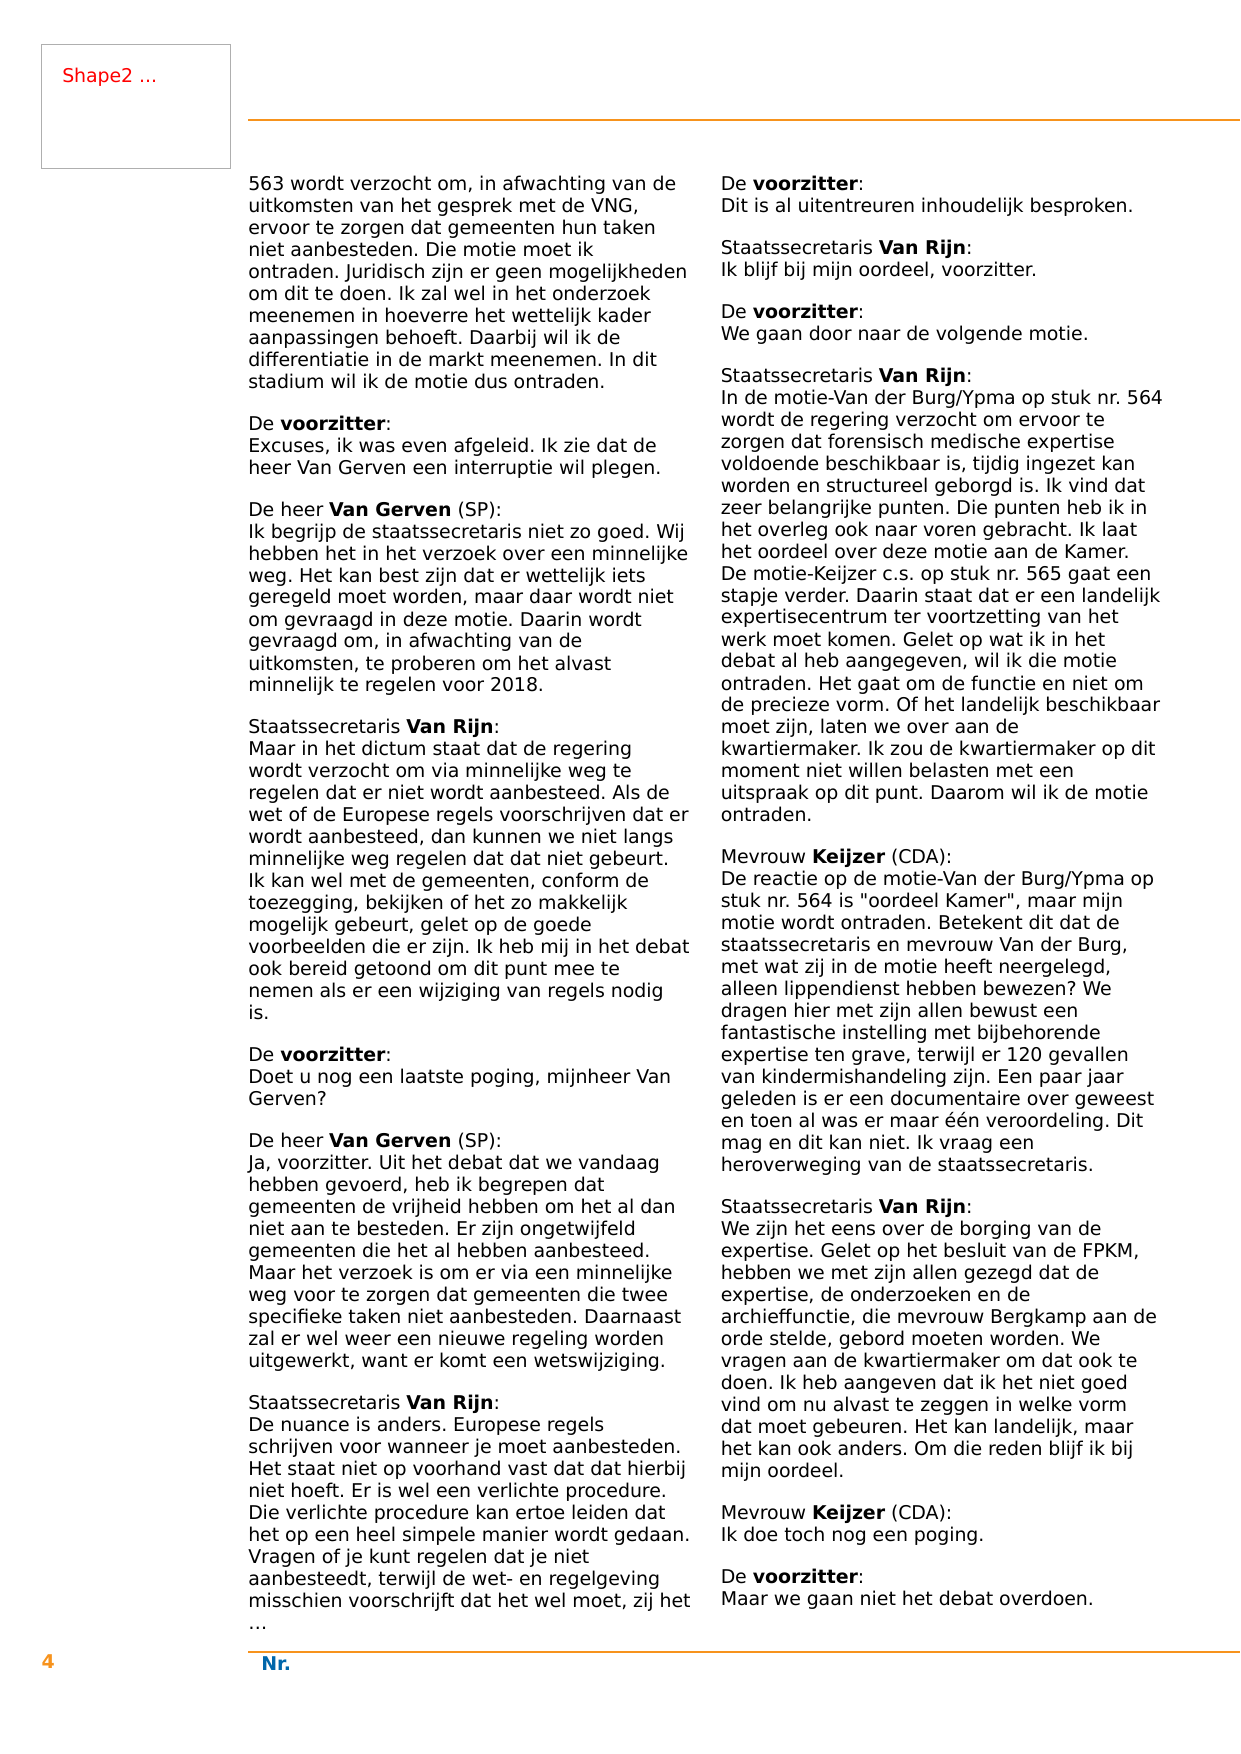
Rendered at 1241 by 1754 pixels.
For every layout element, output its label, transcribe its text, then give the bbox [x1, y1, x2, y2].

text Mevrouw Keijzer (CDA): [721, 1502, 1163, 1524]
text Staatssecretaris Van Rijn: [721, 365, 1163, 387]
text Staatssecretaris Van Rijn: [721, 1196, 1163, 1218]
text De voorzitter: [721, 173, 1163, 195]
text De reactie op de motie-Van der Burg/Ypma op stuk nr. 564 is "oordeel Kamer", maar mijn motie wordt ontraden. Betekent dit dat de staatssecretaris en mevrouw Van der Burg, met wat zij in de motie heeft neergelegd, alleen lippendienst hebben bewezen? We dragen hier met zijn allen bewust een fantastische instelling met bijbehorende expertise ten grave, terwijl er 120 gevallen van kindermishandeling zijn. Een paar jaar geleden is er een documentaire over geweest en toen al was er maar één veroordeling. Dit mag en dit kan niet. Ik vraag een heroverweging van de staatssecretaris. [721, 868, 1163, 1176]
text Maar we gaan niet het debat overdoen. [721, 1588, 1163, 1609]
text Ik blijf bij mijn oordeel, voorzitter. [721, 259, 1163, 281]
text Ja, voorzitter. Uit het debat dat we vandaag hebben gevoerd, heb ik begrepen dat gemeenten de vrijheid hebben om het al dan niet aan te besteden. Er zijn ongetwijfeld gemeenten die het al hebben aanbesteed. Maar het verzoek is om er via een minnelijke weg voor te zorgen dat gemeenten die twee specifieke taken niet aanbesteden. Daarnaast zal er wel weer een nieuwe regeling worden uitgewerkt, want er komt een wetswijziging. [248, 1152, 691, 1372]
text Mevrouw Keijzer (CDA): [721, 846, 1163, 868]
text De motie-Keijzer c.s. op stuk nr. 565 gaat een stapje verder. Daarin staat dat er een landelijk expertisecentrum ter voortzetting van het werk moet komen. Gelet op wat ik in het debat al heb aangegeven, wil ik die motie ontraden. Het gaat om de functie en niet om de precieze vorm. Of het landelijk beschikbaar moet zijn, laten we over aan de kwartiermaker. Ik zou de kwartiermaker op dit moment niet willen belasten met een uitspraak op dit punt. Daarom wil ik de motie ontraden. [721, 562, 1163, 826]
text De heer Van Gerven (SP): [248, 1130, 691, 1152]
text Excuses, ik was even afgeleid. Ik zie dat de heer Van Gerven een interruptie wil plegen. [248, 434, 691, 478]
text Dit is al uitentreuren inhoudelijk besproken. [721, 195, 1163, 217]
text De voorzitter: [721, 301, 1163, 323]
text Ik begrijp de staatssecretaris niet zo goed. Wij hebben het in het verzoek over een minnelijke weg. Het kan best zijn dat er wettelijk iets geregeld moet worden, maar daar wordt niet om gevraagd in deze motie. Daarin wordt gevraagd om, in afwachting van de uitkomsten, te proberen om het alvast minnelijk te regelen voor 2018. [248, 521, 691, 696]
text We gaan door naar de volgende motie. [721, 323, 1163, 345]
text Staatssecretaris Van Rijn: [248, 716, 691, 738]
text De voorzitter: [248, 1044, 691, 1066]
text We zijn het eens over de borging van de expertise. Gelet op het besluit van de FPKM, hebben we met zijn allen gezegd dat de expertise, de onderzoeken en de archieffunctie, die mevrouw Bergkamp aan de orde stelde, gebord moeten worden. We vragen aan de kwartiermaker om dat ook te doen. Ik heb aangeven dat ik het niet goed vind om nu alvast te zeggen in welke vorm dat moet gebeuren. Het kan landelijk, maar het kan ook anders. Om die reden blijf ik bij mijn oordeel. [721, 1218, 1163, 1482]
text De heer Van Gerven (SP): [248, 498, 691, 521]
text De voorzitter: [721, 1566, 1163, 1588]
text Staatssecretaris Van Rijn: [248, 1392, 691, 1414]
text De voorzitter: [248, 413, 691, 434]
text 563 wordt verzocht om, in afwachting van de uitkomsten van het gesprek met de VNG, ervoor te zorgen dat gemeenten hun taken niet aanbesteden. Die motie moet ik ontraden. Juridisch zijn er geen mogelijkheden om dit te doen. Ik zal wel in het onderzoek meenemen in hoeverre het wettelijk kader aanpassingen behoeft. Daarbij wil ik de differentiatie in de markt meenemen. In dit stadium wil ik de motie dus ontraden. [248, 173, 691, 393]
text In de motie-Van der Burg/Ypma op stuk nr. 564 wordt de regering verzocht om ervoor te zorgen dat forensisch medische expertise voldoende beschikbaar is, tijdig ingezet kan worden en structureel geborgd is. Ik vind dat zeer belangrijke punten. Die punten heb ik in het overleg ook naar voren gebracht. Ik laat het oordeel over deze motie aan de Kamer. [721, 387, 1163, 562]
text Staatssecretaris Van Rijn: [721, 237, 1163, 259]
text Maar in het dictum staat dat de regering wordt verzocht om via minnelijke weg te regelen dat er niet wordt aanbesteed. Als de wet of de Europese regels voorschrijven dat er wordt aanbesteed, dan kunnen we niet langs minnelijke weg regelen dat dat niet gebeurt. Ik kan wel met de gemeenten, conform de toezegging, bekijken of het zo makkelijk mogelijk gebeurt, gelet op de goede voorbeelden die er zijn. Ik heb mij in het debat ook bereid getoond om dit punt mee te nemen als er een wijziging van regels nodig is. [248, 738, 691, 1024]
text De nuance is anders. Europese regels schrijven voor wanneer je moet aanbesteden. Het staat niet op voorhand vast dat dat hierbij niet hoeft. Er is wel een verlichte procedure. Die verlichte procedure kan ertoe leiden dat het op een heel simpele manier wordt gedaan. Vragen of je kunt regelen dat je niet aanbesteedt, terwijl de wet- en regelgeving misschien voorschrijft dat het wel moet, zij het … [248, 1414, 691, 1633]
text Doet u nog een laatste poging, mijnheer Van Gerven? [248, 1066, 691, 1110]
text Ik doe toch nog een poging. [721, 1524, 1163, 1546]
